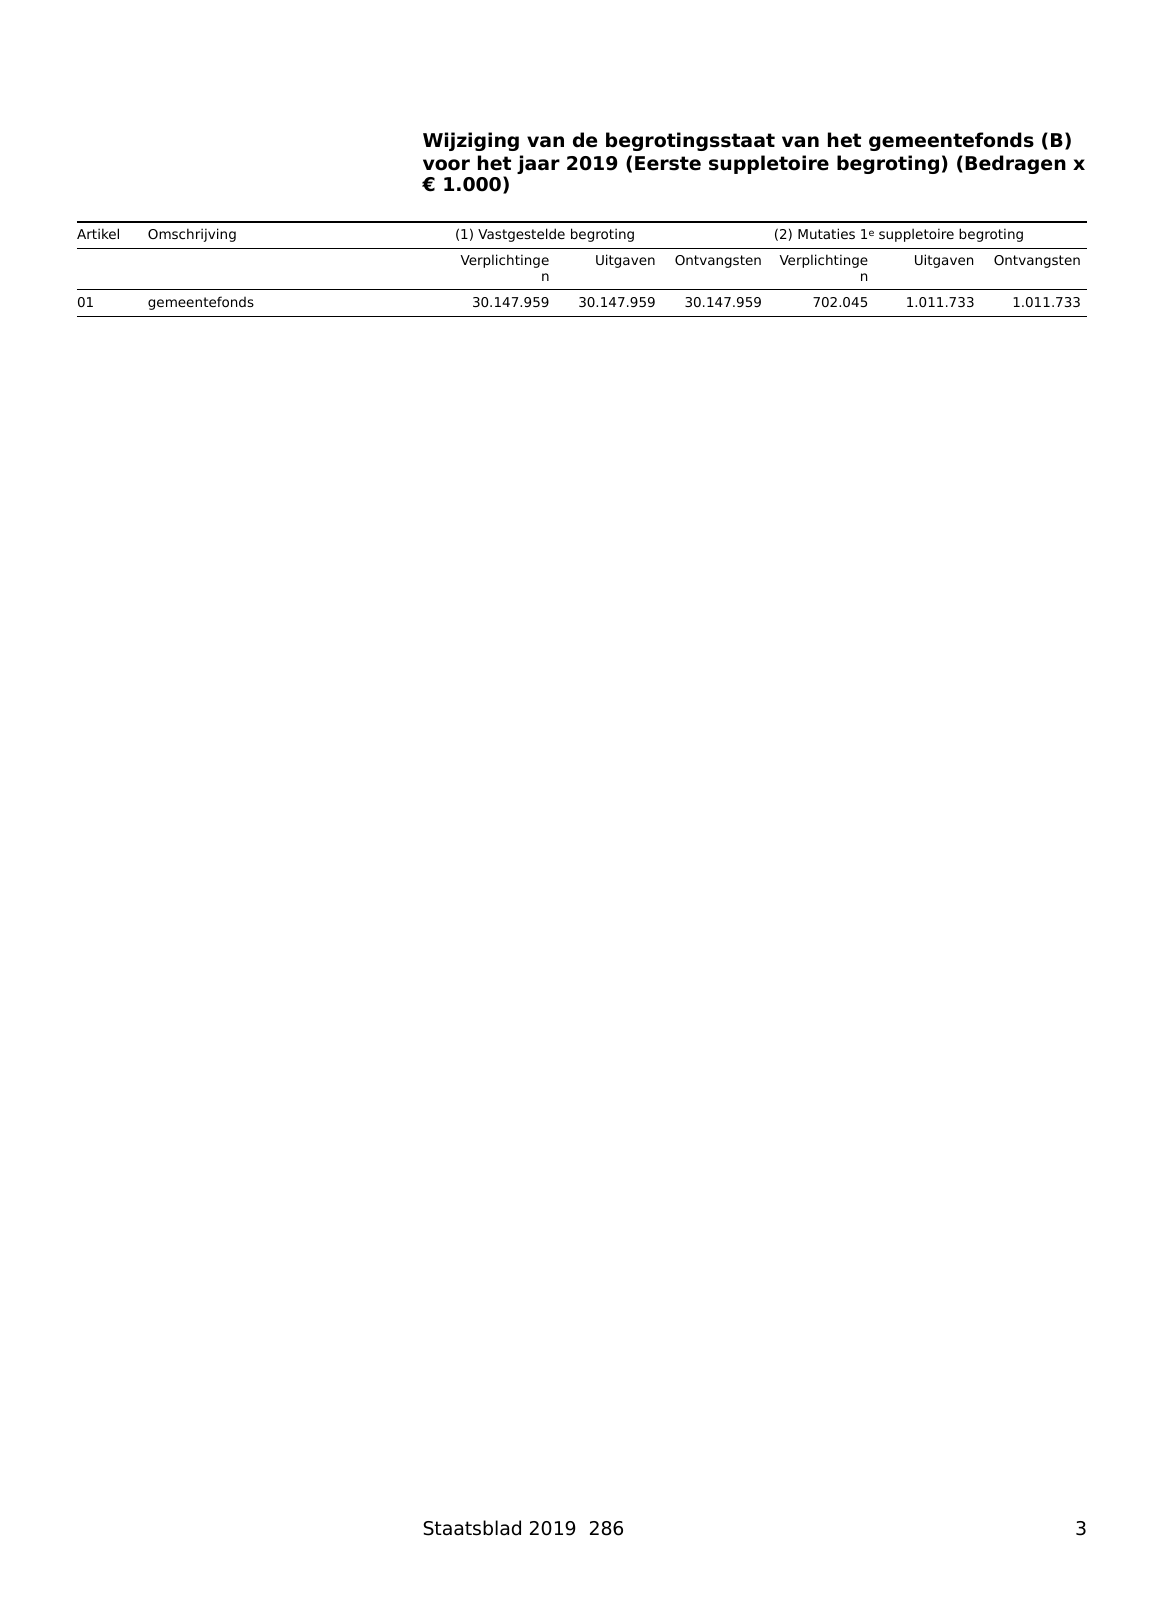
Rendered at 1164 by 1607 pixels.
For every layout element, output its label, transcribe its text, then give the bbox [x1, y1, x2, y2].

table_cell 01 [77, 290, 142, 316]
table_cell Ontvangsten [661, 249, 768, 289]
table_header (1) Vastgestelde begroting [449, 223, 768, 247]
table_cell 30.147.959 [449, 290, 555, 316]
table_cell Ontvangsten [980, 249, 1087, 289]
table_cell 30.147.959 [661, 290, 768, 316]
table_cell [77, 249, 142, 289]
table_cell 1.011.733 [980, 290, 1087, 316]
table_header (2) Mutaties 1e suppletoire begroting [768, 223, 1087, 247]
table_cell [142, 249, 449, 289]
table_cell 1.011.733 [874, 290, 980, 316]
table_cell 30.147.959 [555, 290, 661, 316]
table_cell gemeentefonds [142, 290, 449, 316]
table_header Omschrijving [142, 223, 449, 247]
table_cell Uitgaven [555, 249, 661, 289]
table_cell Verplichtingen [768, 249, 874, 289]
table_cell 702.045 [768, 290, 874, 316]
table_cell Verplichtingen [449, 249, 555, 289]
table_cell Uitgaven [874, 249, 980, 289]
subtitle Wijziging van de begrotingsstaat van het gemeentefonds (B) voor het jaar 2019 (Eerste suppletoire begroting) (Bedragen x € 1.000) [422, 130, 1087, 196]
table_header Artikel [77, 223, 142, 247]
